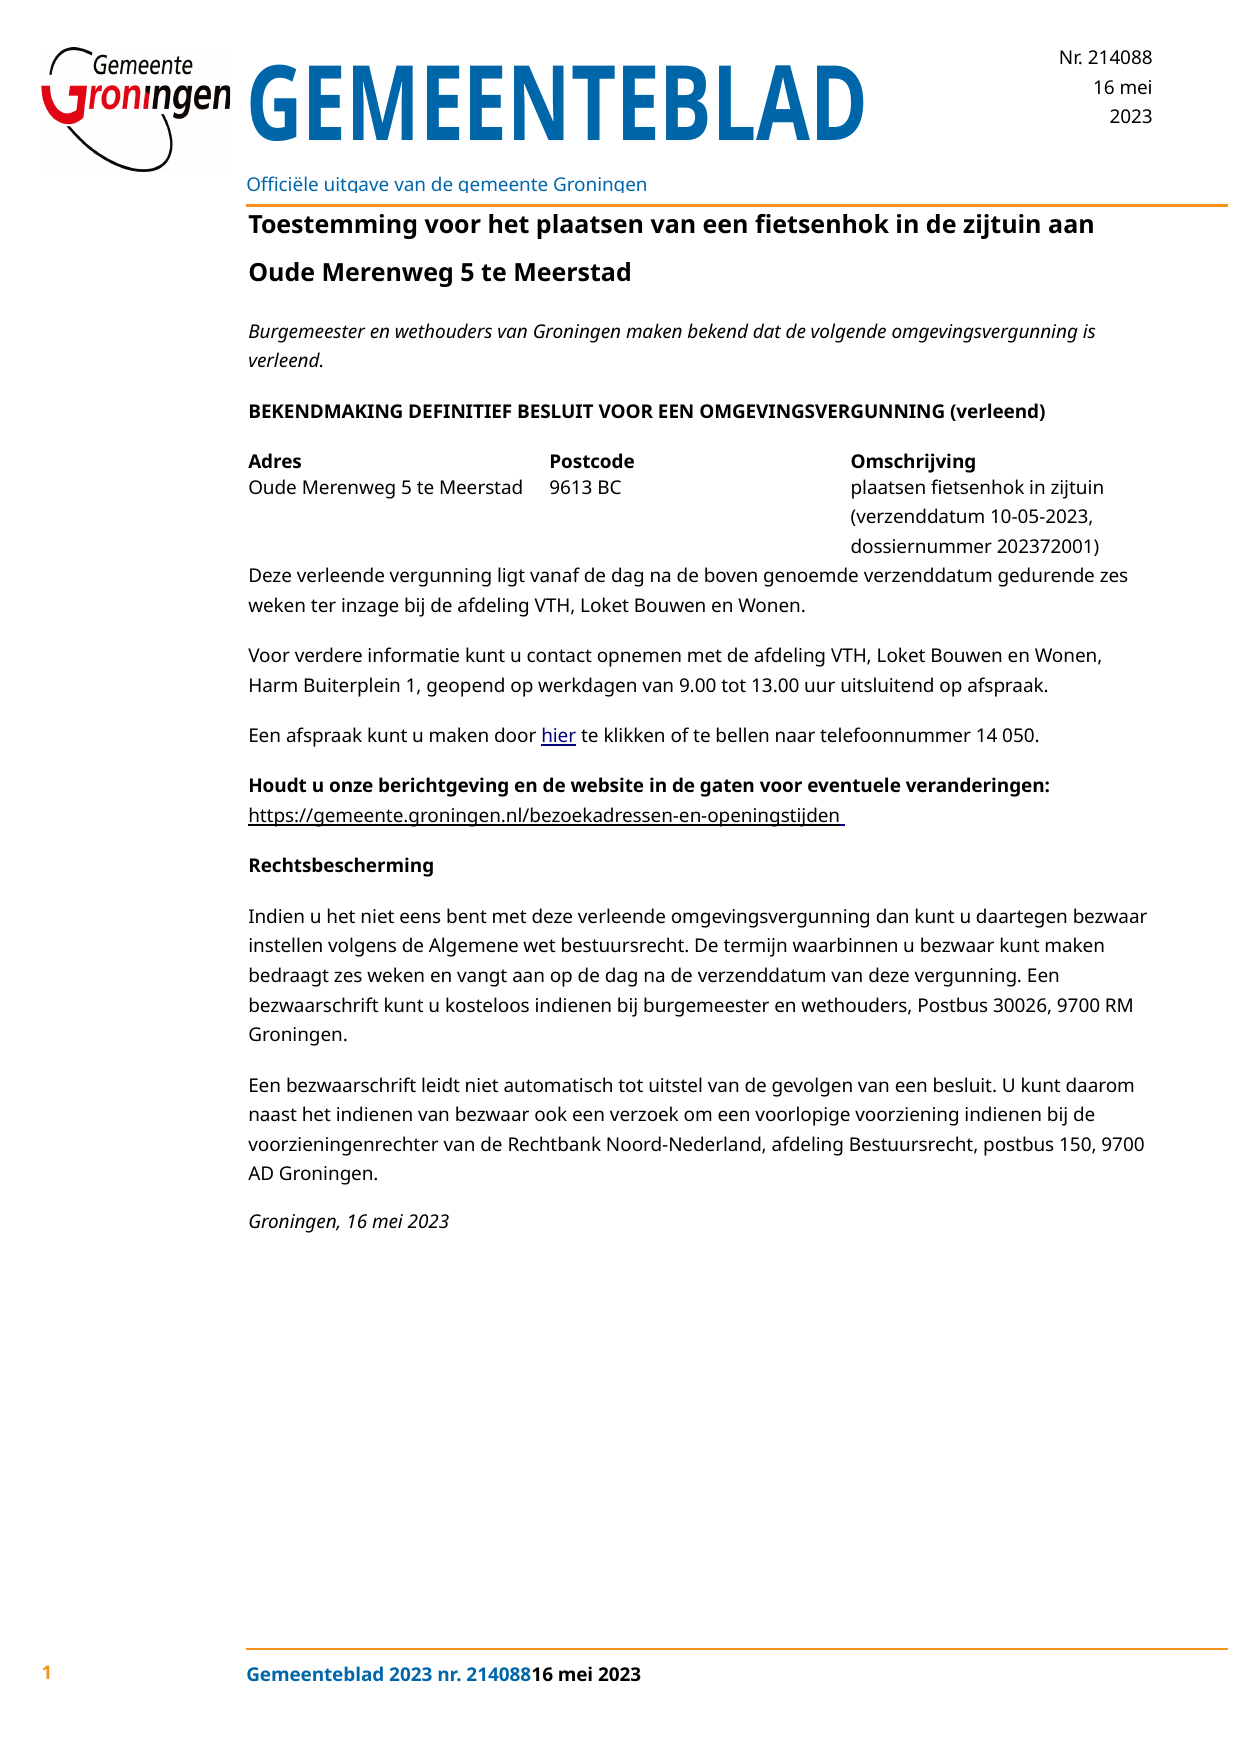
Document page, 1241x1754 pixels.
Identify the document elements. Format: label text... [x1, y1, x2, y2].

table_header Adres [248, 449, 549, 474]
text Toestemming voor het plaatsen van een fietsenhok in de zijtuin aan Oude Merenweg 5 te Meerstad [248, 207, 1152, 288]
table_cell Oude Merenweg 5 te Meerstad [248, 474, 549, 559]
text Groningen, 16 mei 2023 [248, 1208, 1152, 1234]
text Een afspraak kunt u maken door hier te klikken of te bellen naar telefoonnummer 14 050. [248, 722, 1152, 748]
picture [41, 47, 231, 172]
text Burgemeester en wethouders van Groningen maken bekend dat de volgende omgevingsvergunning is verleend. [248, 318, 1152, 373]
table_cell 9613 BC [549, 474, 850, 559]
text BEKENDMAKING DEFINITIEF BESLUIT VOOR EEN OMGEVINGSVERGUNNING (verleend) [248, 398, 1152, 424]
text Een bezwaarschrift leidt niet automatisch tot uitstel van de gevolgen van een besluit. U kunt daarom naast het indienen van bezwaar ook een verzoek om een voorlopige voorziening indienen bij de voorzieningenrechter van de Rechtbank Noord-Nederland, afdeling Bestuursrecht, postbus 150, 9700 AD Groningen. [248, 1072, 1152, 1186]
text Deze verleende vergunning ligt vanaf de dag na de boven genoemde verzenddatum gedurende zes weken ter inzage bij de afdeling VTH, Loket Bouwen en Wonen. [248, 562, 1152, 618]
table_header Omschrijving [850, 449, 1152, 474]
table_header Postcode [549, 449, 850, 474]
text Voor verdere informatie kunt u contact opnemen met de afdeling VTH, Loket Bouwen en Wonen, Harm Buiterplein 1, geopend op werkdagen van 9.00 tot 13.00 uur uitsluitend op afspraak. [248, 642, 1152, 698]
table_cell plaatsen fietsenhok in zijtuin (verzenddatum 10-05-2023, dossiernummer 202372001) [850, 474, 1152, 559]
text Indien u het niet eens bent met deze verleende omgevingsvergunning dan kunt u daartegen bezwaar instellen volgens de Algemene wet bestuursrecht. De termijn waarbinnen u bezwaar kunt maken bedraagt zes weken en vangt aan op de dag na de verzenddatum van deze vergunning. Een bezwaarschrift kunt u kosteloos indienen bij burgemeester en wethouders, Postbus 30026, 9700 RM Groningen. [248, 903, 1152, 1047]
text Houdt u onze berichtgeving en de website in de gaten voor eventuele veranderingen: https://gemeente.groningen.nl/bezoekadressen-en-openingstijden [248, 773, 1152, 828]
text Rechtsbescherming [248, 853, 1152, 878]
